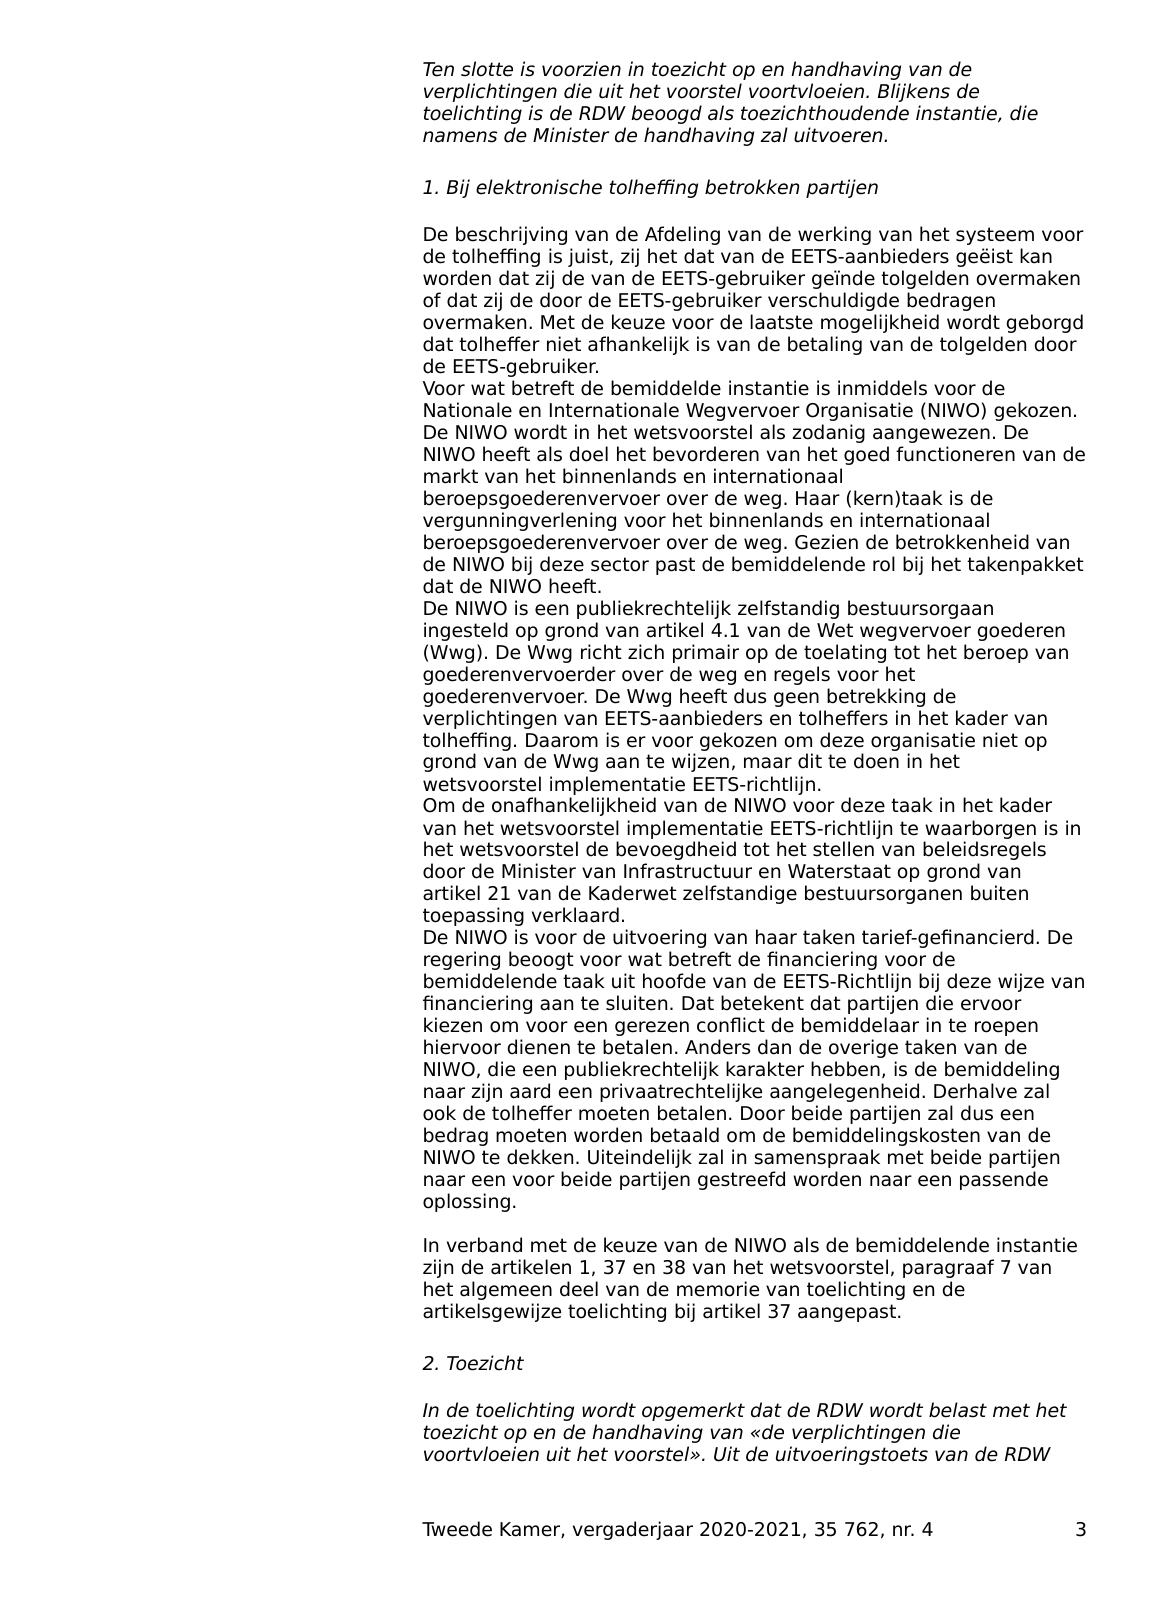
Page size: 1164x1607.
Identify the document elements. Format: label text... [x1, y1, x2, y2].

subtitle 1. Bij elektronische tolheffing betrokken partijen [422, 177, 1087, 199]
text In de toelichting wordt opgemerkt dat de RDW wordt belast met het toezicht op en de handhaving van «de verplichtingen die voortvloeien uit het voorstel». Uit de uitvoeringstoets van de RDW [422, 1400, 1087, 1466]
text De NIWO is voor de uitvoering van haar taken tarief-gefinancierd. De regering beoogt voor wat betreft de financiering voor de bemiddelende taak uit hoofde van de EETS-Richtlijn bij deze wijze van financiering aan te sluiten. Dat betekent dat partijen die ervoor kiezen om voor een gerezen conflict de bemiddelaar in te roepen hiervoor dienen te betalen. Anders dan de overige taken van de NIWO, die een publiekrechtelijk karakter hebben, is de bemiddeling naar zijn aard een privaatrechtelijke aangelegenheid. Derhalve zal ook de tolheffer moeten betalen. Door beide partijen zal dus een bedrag moeten worden betaald om de bemiddelingskosten van de NIWO te dekken. Uiteindelijk zal in samenspraak met beide partijen naar een voor beide partijen gestreefd worden naar een passende oplossing. [422, 927, 1087, 1213]
text Voor wat betreft de bemiddelde instantie is inmiddels voor de Nationale en Internationale Wegvervoer Organisatie (NIWO) gekozen. De NIWO wordt in het wetsvoorstel als zodanig aangewezen. De NIWO heeft als doel het bevorderen van het goed functioneren van de markt van het binnenlands en internationaal beroepsgoederenvervoer over de weg. Haar (kern)taak is de vergunningverlening voor het binnenlands en internationaal beroepsgoederenvervoer over de weg. Gezien de betrokkenheid van de NIWO bij deze sector past de bemiddelende rol bij het takenpakket dat de NIWO heeft. [422, 378, 1087, 598]
text Om de onafhankelijkheid van de NIWO voor deze taak in het kader van het wetsvoorstel implementatie EETS-richtlijn te waarborgen is in het wetsvoorstel de bevoegdheid tot het stellen van beleidsregels door de Minister van Infrastructuur en Waterstaat op grond van artikel 21 van de Kaderwet zelfstandige bestuursorganen buiten toepassing verklaard. [422, 795, 1087, 927]
subtitle 2. Toezicht [422, 1353, 1087, 1375]
text De beschrijving van de Afdeling van de werking van het systeem voor de tolheffing is juist, zij het dat van de EETS-aanbieders geëist kan worden dat zij de van de EETS-gebruiker geïnde tolgelden overmaken of dat zij de door de EETS-gebruiker verschuldigde bedragen overmaken. Met de keuze voor de laatste mogelijkheid wordt geborgd dat tolheffer niet afhankelijk is van de betaling van de tolgelden door de EETS-gebruiker. [422, 224, 1087, 378]
text De NIWO is een publiekrechtelijk zelfstandig bestuursorgaan ingesteld op grond van artikel 4.1 van de Wet wegvervoer goederen (Wwg). De Wwg richt zich primair op de toelating tot het beroep van goederenvervoerder over de weg en regels voor het goederenvervoer. De Wwg heeft dus geen betrekking de verplichtingen van EETS-aanbieders en tolheffers in het kader van tolheffing. Daarom is er voor gekozen om deze organisatie niet op grond van de Wwg aan te wijzen, maar dit te doen in het wetsvoorstel implementatie EETS-richtlijn. [422, 598, 1087, 795]
text In verband met de keuze van de NIWO als de bemiddelende instantie zijn de artikelen 1, 37 en 38 van het wetsvoorstel, paragraaf 7 van het algemeen deel van de memorie van toelichting en de artikelsgewijze toelichting bij artikel 37 aangepast. [422, 1235, 1087, 1323]
text Ten slotte is voorzien in toezicht op en handhaving van de verplichtingen die uit het voorstel voortvloeien. Blijkens de toelichting is de RDW beoogd als toezichthoudende instantie, die namens de Minister de handhaving zal uitvoeren. [422, 59, 1087, 147]
